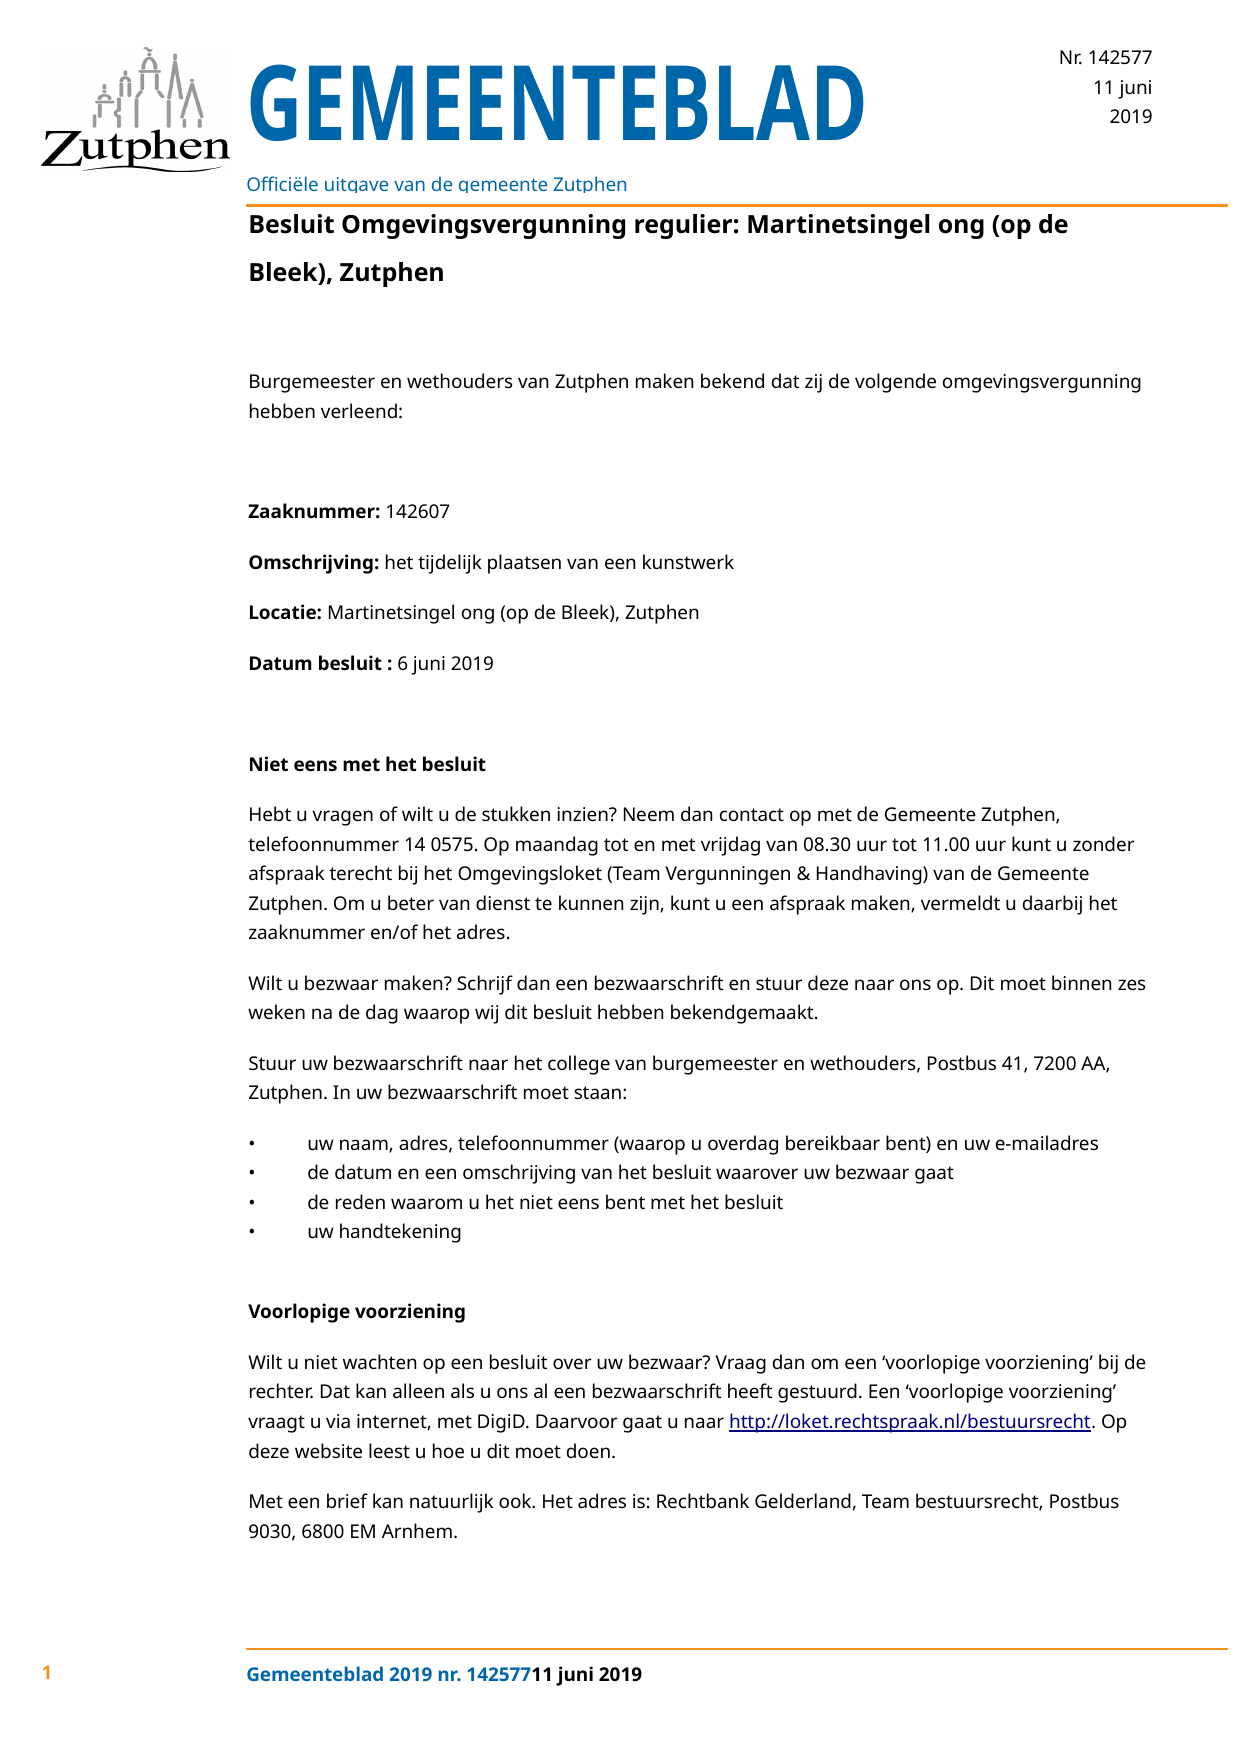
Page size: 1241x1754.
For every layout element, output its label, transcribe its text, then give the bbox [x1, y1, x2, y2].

text Burgemeester en wethouders van Zutphen maken bekend dat zij de volgende omgevingsvergunning hebben verleend: [248, 368, 1152, 424]
text Stuur uw bezwaarschrift naar het college van burgemeester en wethouders, Postbus 41, 7200 AA, Zutphen. In uw bezwaarschrift moet staan: [248, 1050, 1152, 1105]
text Datum besluit : 6 juni 2019 [248, 650, 1152, 676]
picture [41, 47, 231, 172]
text Voorlopige voorziening [248, 1299, 1152, 1324]
list uw naam, adres, telefoonnummer (waarop u overdag bereikbaar bent) en uw e-mailadres [248, 1130, 1152, 1156]
text Niet eens met het besluit [248, 751, 1152, 777]
text Hebt u vragen of wilt u de stukken inzien? Neem dan contact op met de Gemeente Zutphen, telefoonnummer 14 0575. Op maandag tot en met vrijdag van 08.30 uur tot 11.00 uur kunt u zonder afspraak terecht bij het Omgevingsloket (Team Vergunningen & Handhaving) van de Gemeente Zutphen. Om u beter van dienst te kunnen zijn, kunt u een afspraak maken, vermeldt u daarbij het zaaknummer en/of het adres. [248, 801, 1152, 945]
list de reden waarom u het niet eens bent met het besluit [248, 1189, 1152, 1215]
text Locatie: Martinetsingel ong (op de Bleek), Zutphen [248, 599, 1152, 625]
text Zaaknummer: 142607 [248, 499, 1152, 524]
text Omschrijving: het tijdelijk plaatsen van een kunstwerk [248, 549, 1152, 575]
text Wilt u niet wachten op een besluit over uw bezwaar? Vraag dan om een ‘voorlopige voorziening’ bij de rechter. Dat kan alleen als u ons al een bezwaarschrift heeft gestuurd. Een ‘voorlopige voorziening’ vraagt u via internet, met DigiD. Daarvoor gaat u naar http://loket.rechtspraak.nl/bestuursrecht. Op deze website leest u hoe u dit moet doen. [248, 1349, 1152, 1464]
text Besluit Omgevingsvergunning regulier: Martinetsingel ong (op de Bleek), Zutphen [248, 207, 1152, 288]
list de datum en een omschrijving van het besluit waarover uw bezwaar gaat [248, 1159, 1152, 1185]
text Met een brief kan natuurlijk ook. Het adres is: Rechtbank Gelderland, Team bestuursrecht, Postbus 9030, 6800 EM Arnhem. [248, 1488, 1152, 1544]
text Wilt u bezwaar maken? Schrijf dan een bezwaarschrift en stuur deze naar ons op. Dit moet binnen zes weken na de dag waarop wij dit besluit hebben bekendgemaakt. [248, 970, 1152, 1025]
list uw handtekening [248, 1219, 1152, 1244]
